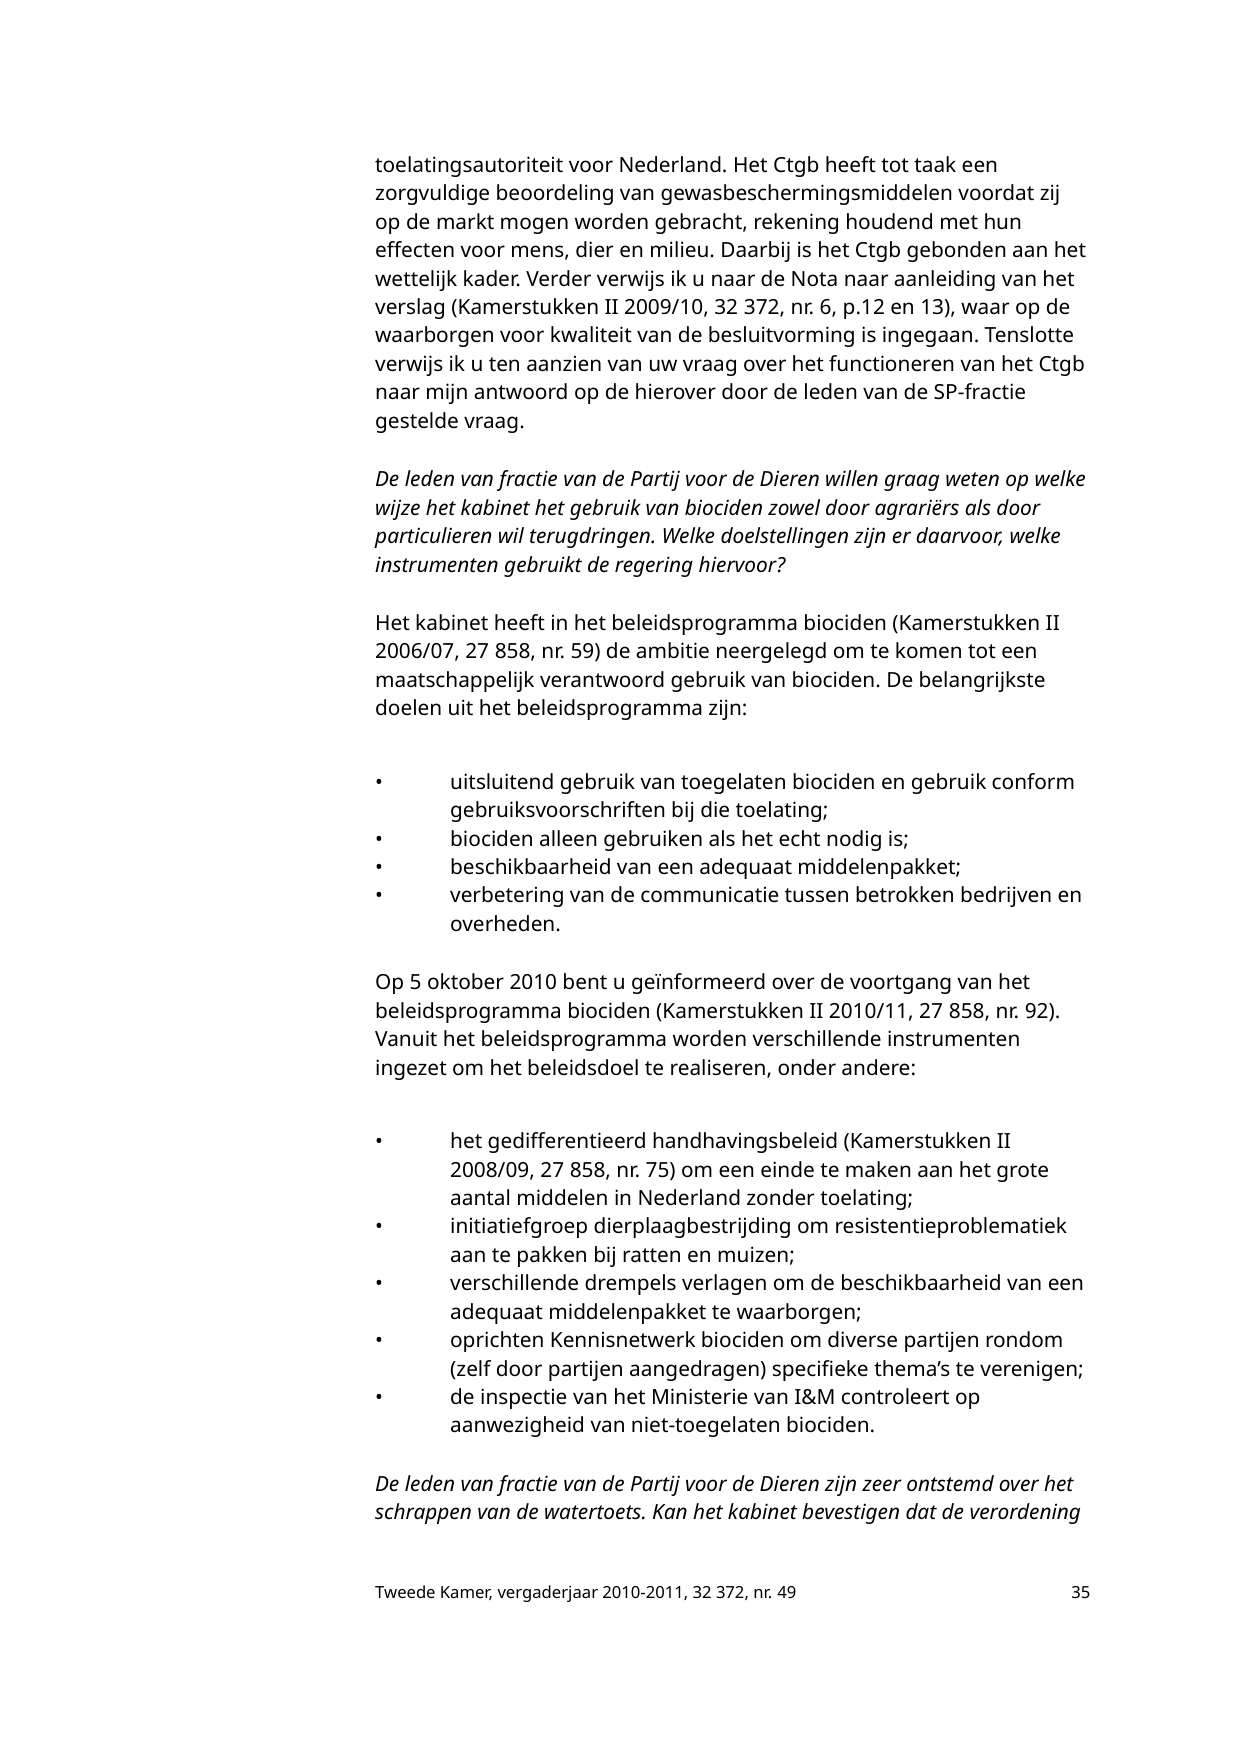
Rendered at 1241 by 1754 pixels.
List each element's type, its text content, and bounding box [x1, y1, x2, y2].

list de inspectie van het Ministerie van I&M controleert op aanwezigheid van niet-toegelaten biociden. [375, 1382, 1090, 1439]
list beschikbaarheid van een adequaat middelenpakket; [375, 852, 1090, 881]
text Op 5 oktober 2010 bent u geïnformeerd over de voortgang van het beleidsprogramma biociden (Kamerstukken II 2010/11, 27 858, nr. 92). Vanuit het beleidsprogramma worden verschillende instrumenten ingezet om het beleidsdoel te realiseren, onder andere: [375, 967, 1090, 1081]
text Het kabinet heeft in het beleidsprogramma biociden (Kamerstukken II 2006/07, 27 858, nr. 59) de ambitie neergelegd om te komen tot een maatschappelijk verantwoord gebruik van biociden. De belangrijkste doelen uit het beleidsprogramma zijn: [375, 608, 1090, 722]
list uitsluitend gebruik van toegelaten biociden en gebruik conform gebruiksvoorschriften bij die toelating; [375, 767, 1090, 824]
list het gedifferentieerd handhavingsbeleid (Kamerstukken II 2008/09, 27 858, nr. 75) om een einde te maken aan het grote aantal middelen in Nederland zonder toelating; [375, 1126, 1090, 1212]
list verschillende drempels verlagen om de beschikbaarheid van een adequaat middelenpakket te waarborgen; [375, 1268, 1090, 1325]
list initiatiefgroep dierplaagbestrijding om resistentieproblematiek aan te pakken bij ratten en muizen; [375, 1212, 1090, 1268]
list oprichten Kennisnetwerk biociden om diverse partijen rondom (zelf door partijen aangedragen) specifieke thema’s te verenigen; [375, 1325, 1090, 1382]
list biociden alleen gebruiken als het echt nodig is; [375, 824, 1090, 852]
list verbetering van de communicatie tussen betrokken bedrijven en overheden. [375, 881, 1090, 937]
text toelatingsautoriteit voor Nederland. Het Ctgb heeft tot taak een zorgvuldige beoordeling van gewasbeschermingsmiddelen voordat zij op de markt mogen worden gebracht, rekening houdend met hun effecten voor mens, dier en milieu. Daarbij is het Ctgb gebonden aan het wettelijk kader. Verder verwijs ik u naar de Nota naar aanleiding van het verslag (Kamerstukken II 2009/10, 32 372, nr. 6, p.12 en 13), waar op de waarborgen voor kwaliteit van de besluitvorming is ingegaan. Tenslotte verwijs ik u ten aanzien van uw vraag over het functioneren van het Ctgb naar mijn antwoord op de hierover door de leden van de SP-fractie gestelde vraag. [375, 150, 1090, 434]
text De leden van fractie van de Partij voor de Dieren zijn zeer ontstemd over het schrappen van de watertoets. Kan het kabinet bevestigen dat de verordening [375, 1469, 1090, 1526]
text De leden van fractie van de Partij voor de Dieren willen graag weten op welke wijze het kabinet het gebruik van biociden zowel door agrariërs als door particulieren wil terugdringen. Welke doelstellingen zijn er daarvoor, welke instrumenten gebruikt de regering hiervoor? [375, 464, 1090, 578]
